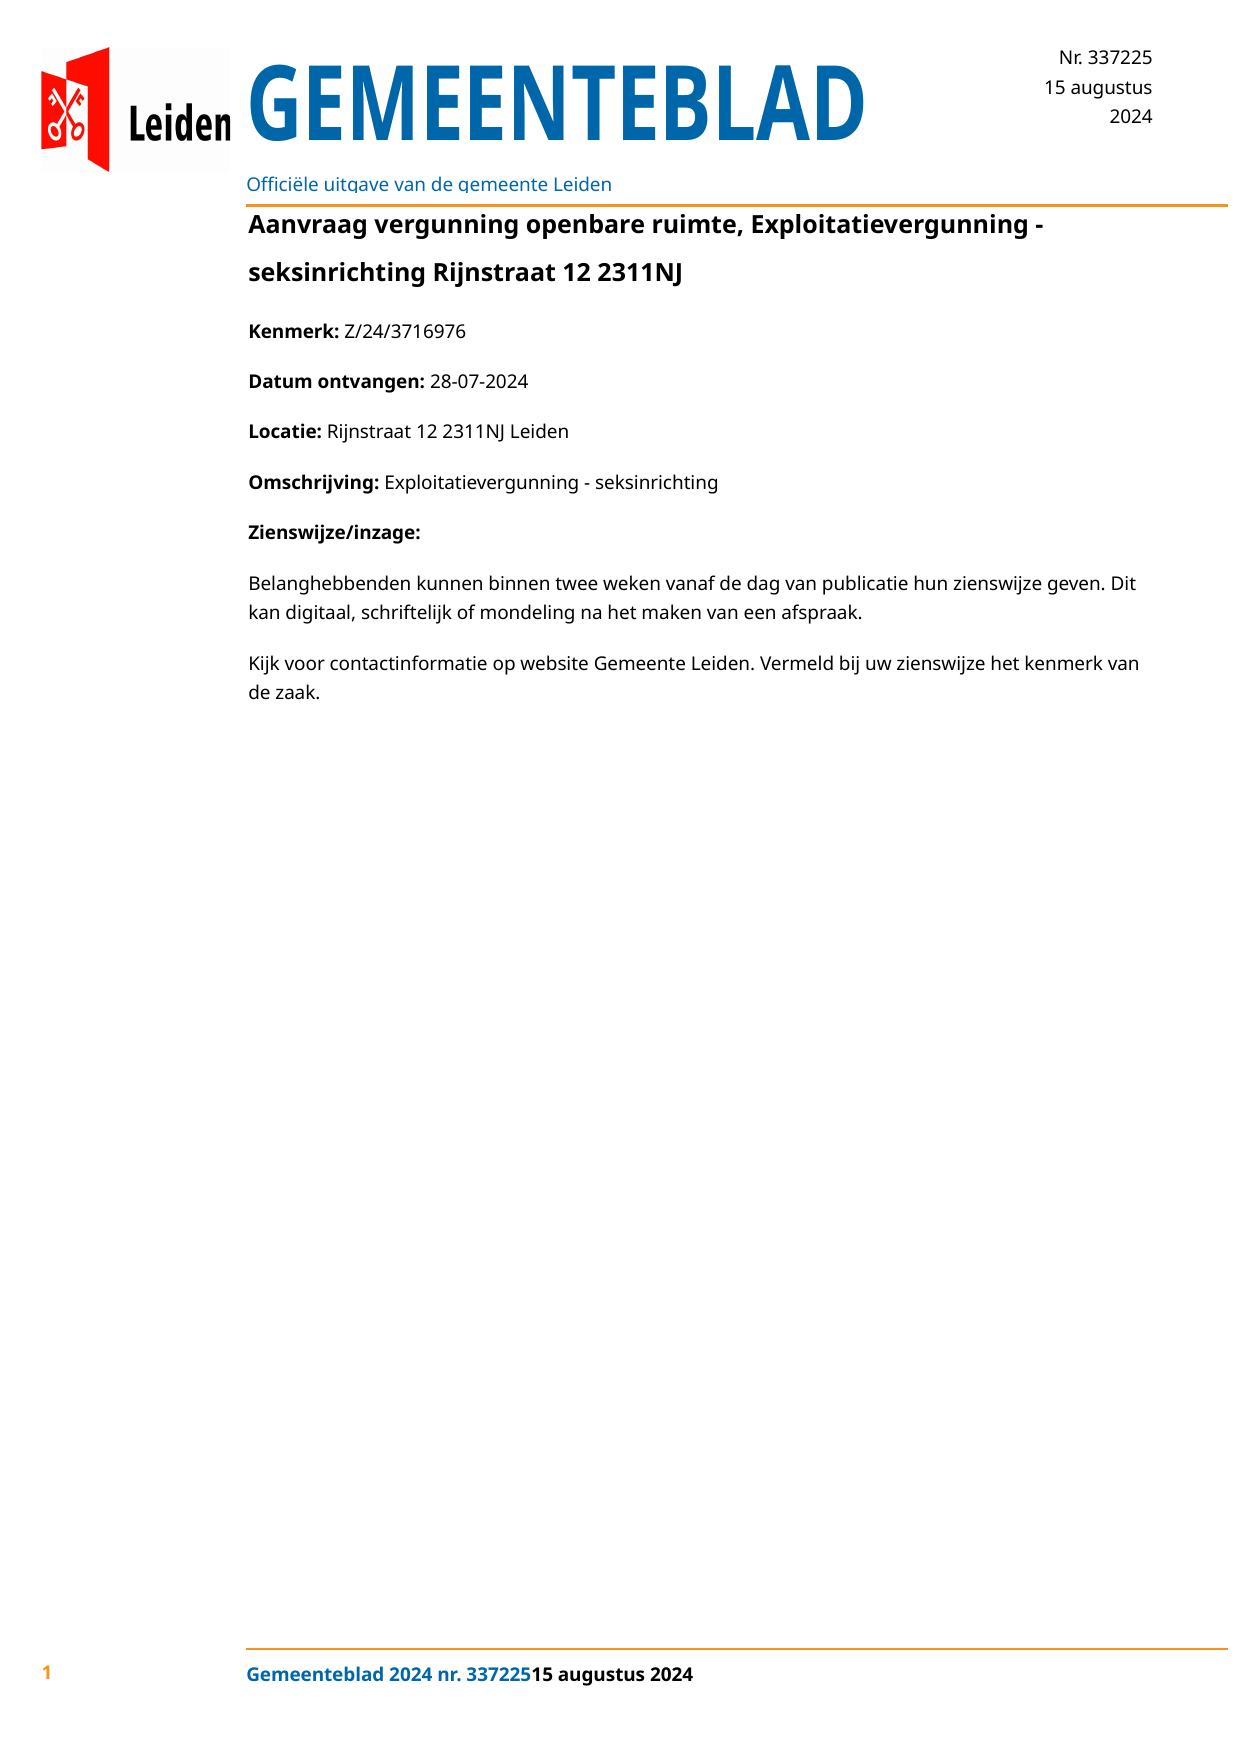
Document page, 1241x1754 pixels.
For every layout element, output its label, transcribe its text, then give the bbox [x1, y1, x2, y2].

text Aanvraag vergunning openbare ruimte, Exploitatievergunning - seksinrichting Rijnstraat 12 2311NJ [248, 207, 1152, 288]
text Kijk voor contactinformatie op website Gemeente Leiden. Vermeld bij uw zienswijze het kenmerk van de zaak. [248, 650, 1152, 705]
picture [41, 47, 231, 172]
text Datum ontvangen: 28-07-2024 [248, 368, 1152, 394]
text Kenmerk: Z/24/3716976 [248, 318, 1152, 344]
text Belanghebbenden kunnen binnen twee weken vanaf de dag van publicatie hun zienswijze geven. Dit kan digitaal, schriftelijk of mondeling na het maken van een afspraak. [248, 570, 1152, 625]
text Locatie: Rijnstraat 12 2311NJ Leiden [248, 419, 1152, 444]
text Zienswijze/inzage: [248, 519, 1152, 545]
text Omschrijving: Exploitatievergunning - seksinrichting [248, 469, 1152, 495]
